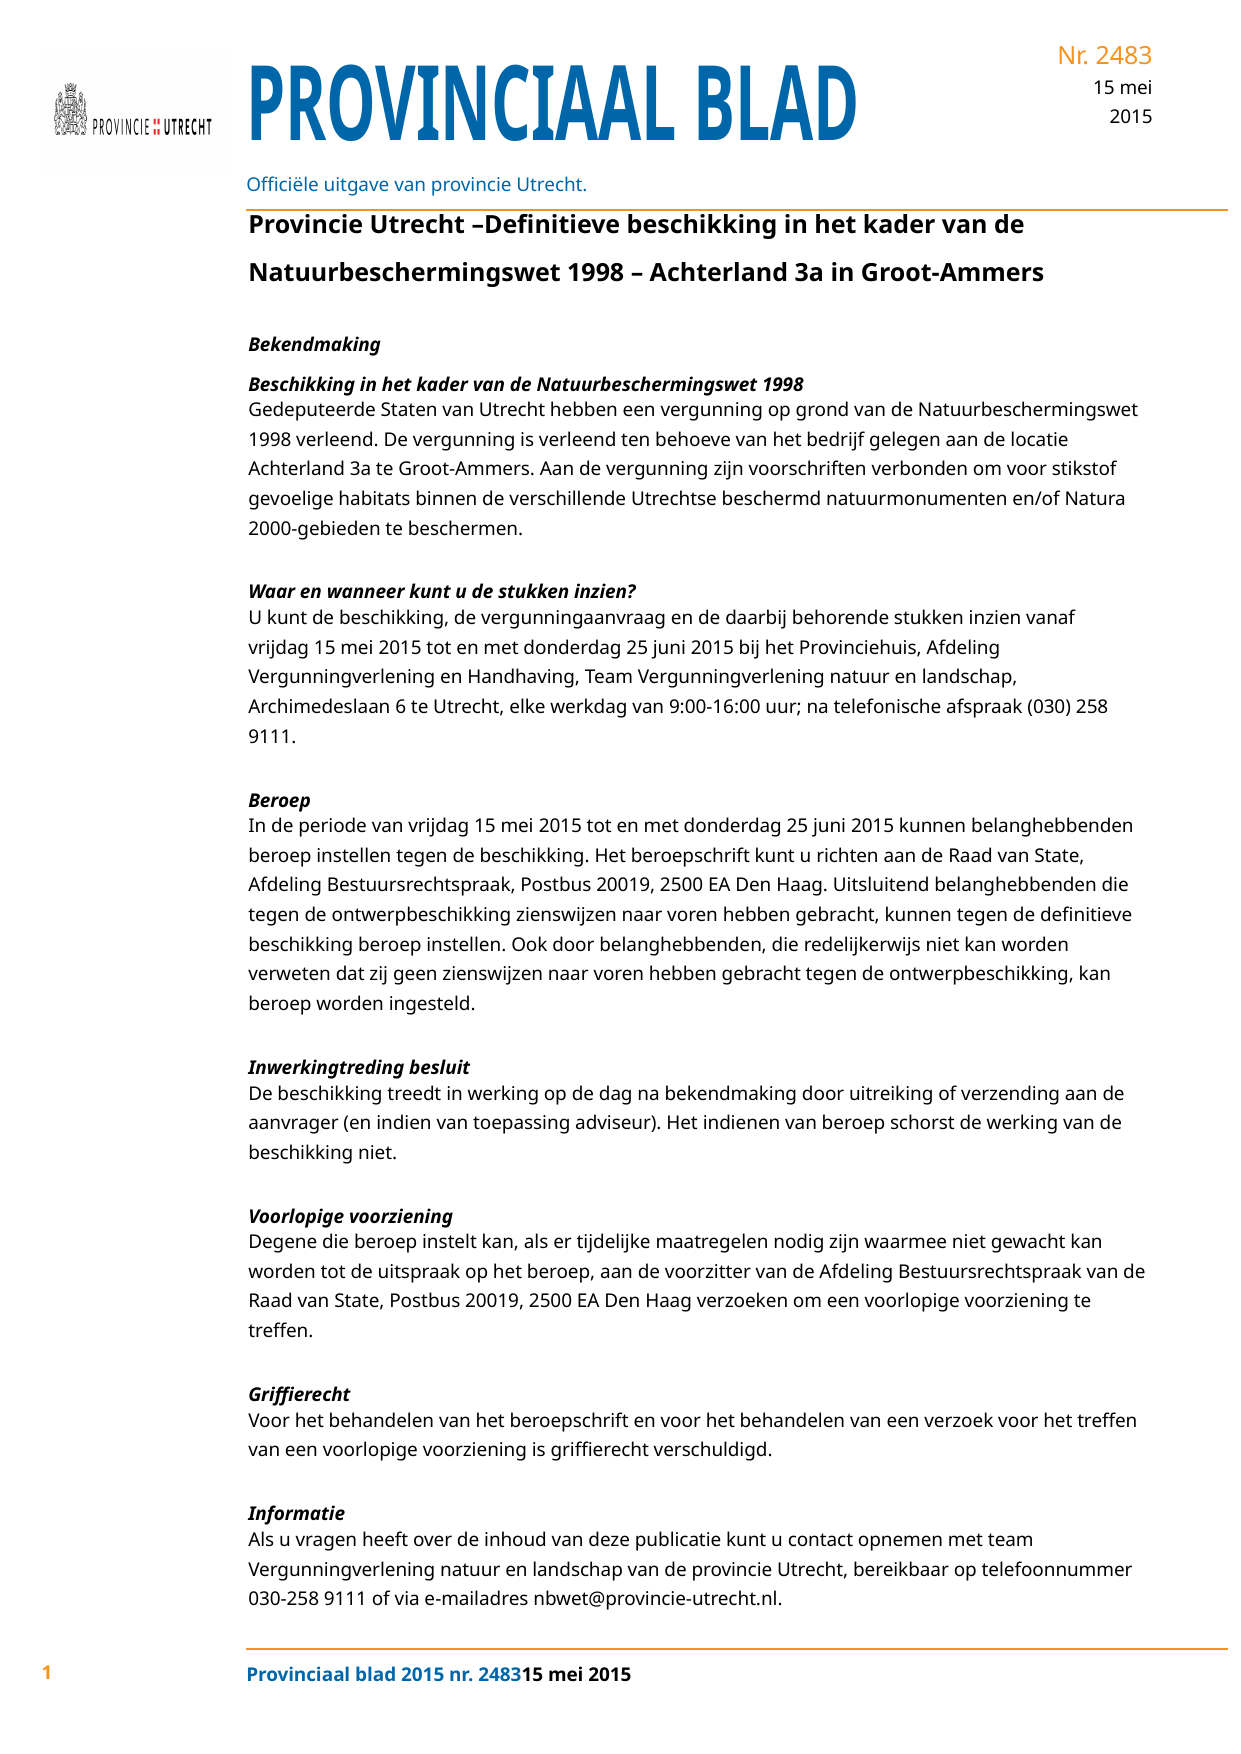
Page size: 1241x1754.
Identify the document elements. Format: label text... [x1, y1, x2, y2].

text Voor het behandelen van het beroepschrift en voor het behandelen van een verzoek voor het treffen van een voorlopige voorziening is griffierecht verschuldigd. [248, 1407, 1152, 1462]
text Provincie Utrecht –Definitieve beschikking in het kader van de Natuurbeschermingswet 1998 – Achterland 3a in Groot-Ammers [248, 211, 1152, 288]
text Gedeputeerde Staten van Utrecht hebben een vergunning op grond van de Natuurbeschermingswet 1998 verleend. De vergunning is verleend ten behoeve van het bedrijf gelegen aan de locatie Achterland 3a te Groot-Ammers. Aan de vergunning zijn voorschriften verbonden om voor stikstof gevoelige habitats binnen de verschillende Utrechtse beschermd natuurmonumenten en/of Natura 2000-gebieden te beschermen. [248, 396, 1152, 541]
text Als u vragen heeft over de inhoud van deze publicatie kunt u contact opnemen met team Vergunningverlening natuur en landschap van de provincie Utrecht, bereikbaar op telefoonnummer 030-258 9111 of via e-mailadres nbwet@provincie-utrecht.nl. [248, 1526, 1152, 1611]
text De beschikking treedt in werking op de dag na bekendmaking door uitreiking of verzending aan de aanvrager (en indien van toepassing adviseur). Het indienen van beroep schorst de werking van de beschikking niet. [248, 1080, 1152, 1164]
text Bekendmaking [248, 331, 1152, 357]
picture [41, 47, 231, 172]
text U kunt de beschikking, de vergunningaanvraag en de daarbij behorende stukken inzien vanaf vrijdag 15 mei 2015 tot en met donderdag 25 juni 2015 bij het Provinciehuis, Afdeling Vergunningverlening en Handhaving, Team Vergunningverlening natuur en landschap, Archimedeslaan 6 te Utrecht, elke werkdag van 9:00-16:00 uur; na telefonische afspraak (030) 258 9111. [248, 604, 1152, 748]
text Informatie [248, 1501, 1152, 1526]
text Voorlopige voorziening [248, 1203, 1152, 1228]
text Griffierecht [248, 1381, 1152, 1407]
text Inwerkingtreding besluit [248, 1054, 1152, 1080]
text Degene die beroep instelt kan, als er tijdelijke maatregelen nodig zijn waarmee niet gewacht kan worden tot de uitspraak op het beroep, aan de voorzitter van de Afdeling Bestuursrechtspraak van de Raad van State, Postbus 20019, 2500 EA Den Haag verzoeken om een voorlopige voorziening te treffen. [248, 1228, 1152, 1343]
text Beschikking in het kader van de Natuurbeschermingswet 1998 [248, 371, 1152, 396]
text Beroep [248, 787, 1152, 812]
text In de periode van vrijdag 15 mei 2015 tot en met donderdag 25 juni 2015 kunnen belanghebbenden beroep instellen tegen de beschikking. Het beroepschrift kunt u richten aan de Raad van State, Afdeling Bestuursrechtspraak, Postbus 20019, 2500 EA Den Haag. Uitsluitend belanghebbenden die tegen de ontwerpbeschikking zienswijzen naar voren hebben gebracht, kunnen tegen de definitieve beschikking beroep instellen. Ook door belanghebbenden, die redelijkerwijs niet kan worden verweten dat zij geen zienswijzen naar voren hebben gebracht tegen de ontwerpbeschikking, kan beroep worden ingesteld. [248, 812, 1152, 1016]
text Waar en wanneer kunt u de stukken inzien? [248, 579, 1152, 604]
